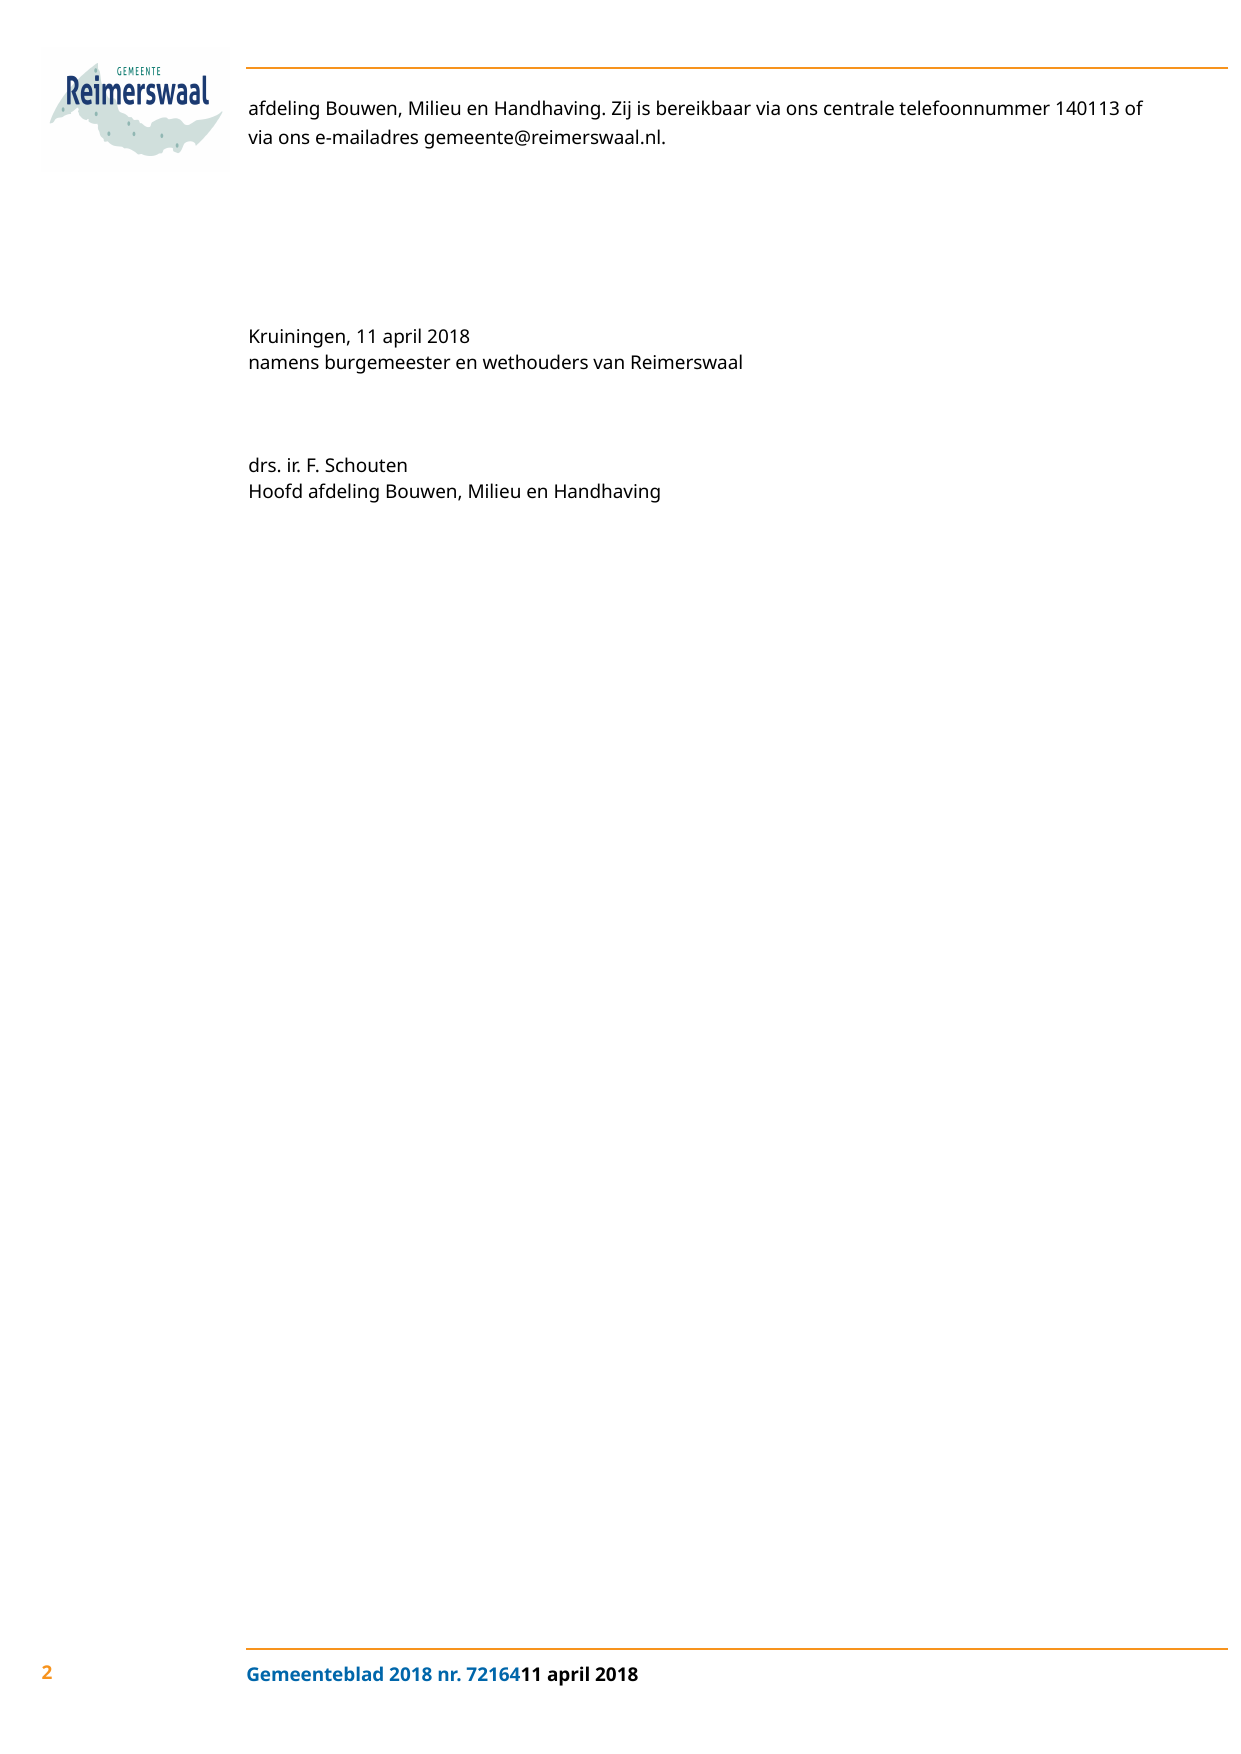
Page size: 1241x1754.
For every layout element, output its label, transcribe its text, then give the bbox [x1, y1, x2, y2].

text drs. ir. F. Schouten [248, 452, 1152, 478]
picture [41, 47, 231, 172]
text Hoofd afdeling Bouwen, Milieu en Handhaving [248, 478, 1152, 503]
text Kruiningen, 11 april 2018 [248, 323, 1152, 349]
text afdeling Bouwen, Milieu en Handhaving. Zij is bereikbaar via ons centrale telefoonnummer 140113 of via ons e-mailadres gemeente@reimerswaal.nl. [248, 95, 1152, 150]
text namens burgemeester en wethouders van Reimerswaal [248, 349, 1152, 375]
